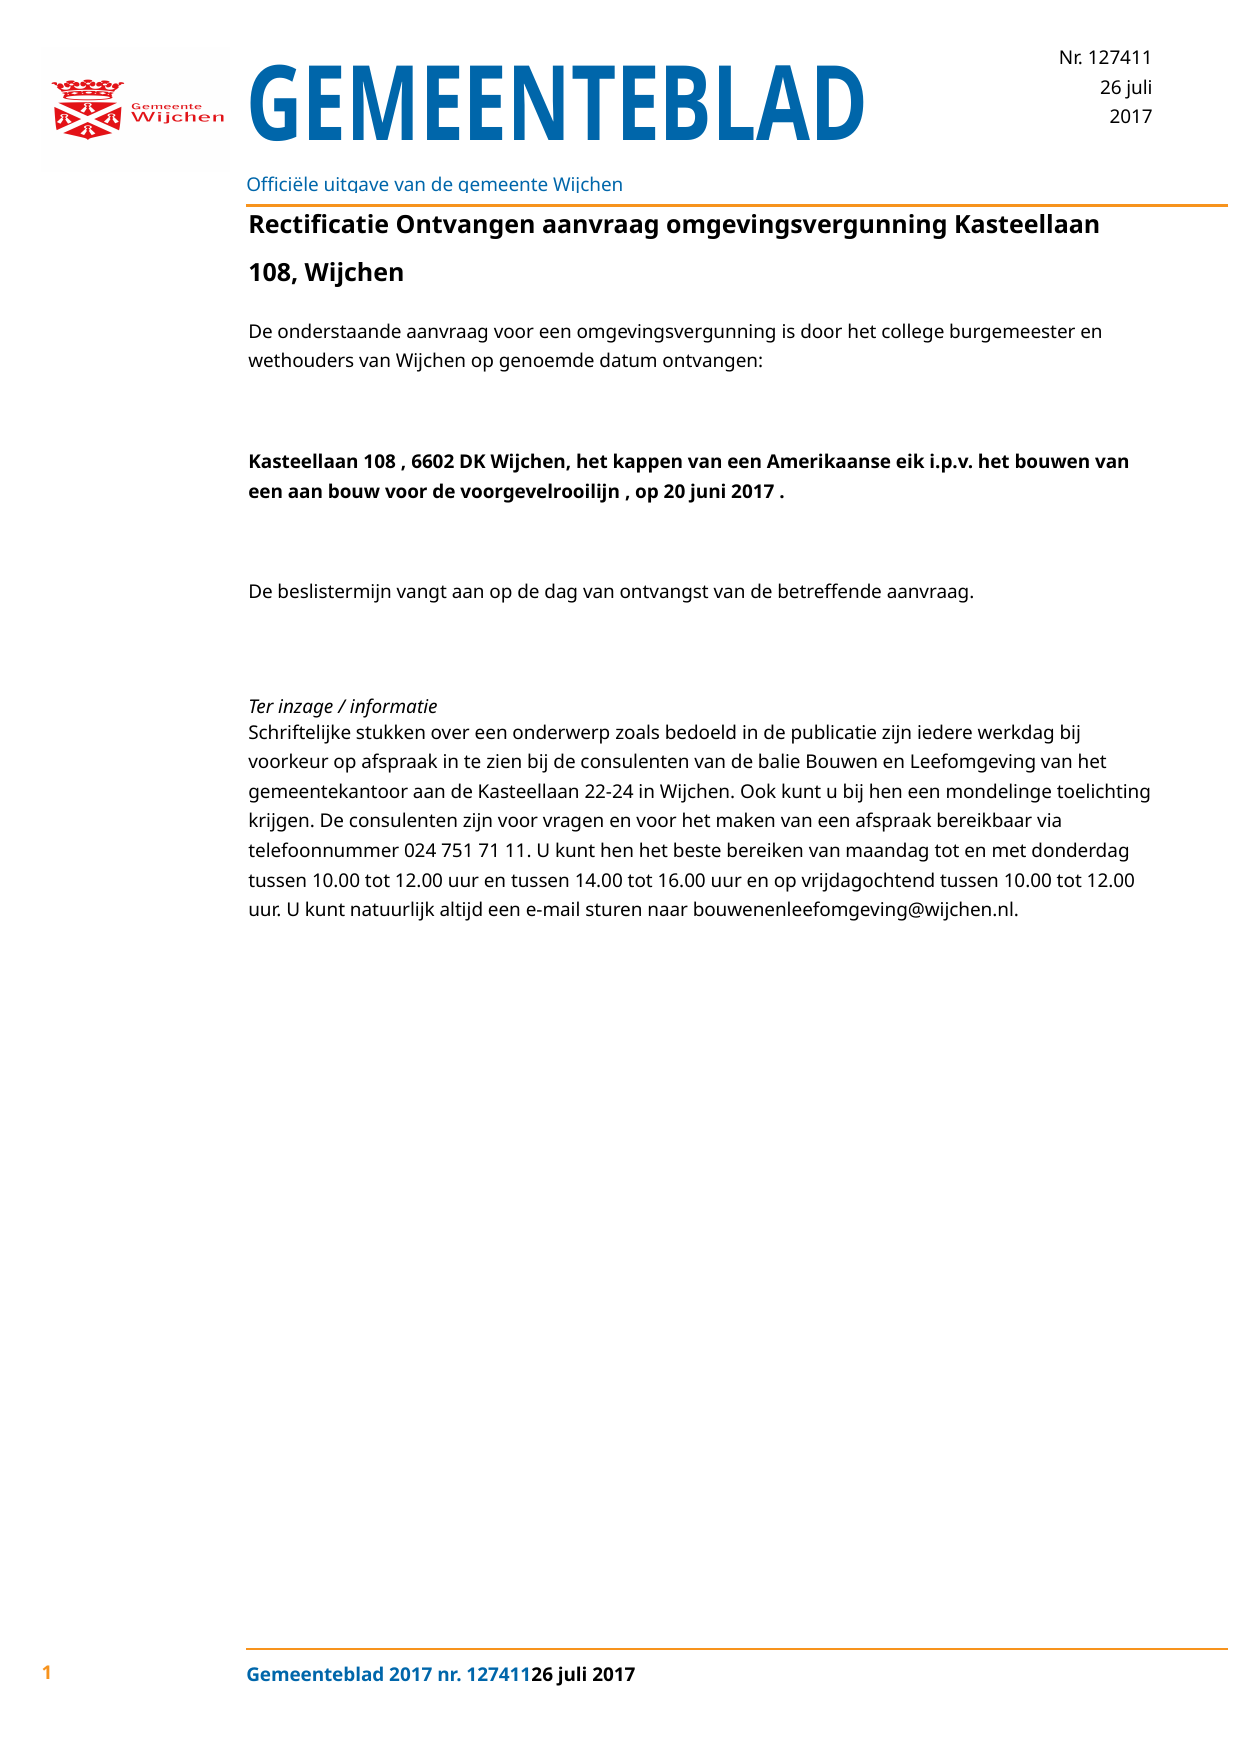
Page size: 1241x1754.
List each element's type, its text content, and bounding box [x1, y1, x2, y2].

text Kasteellaan 108 , 6602 DK Wijchen, het kappen van een Amerikaanse eik i.p.v. het bouwen van een aan bouw voor de voorgevelrooilijn , op 20 juni 2017 . [248, 448, 1152, 504]
picture [41, 47, 231, 172]
text Rectificatie Ontvangen aanvraag omgevingsvergunning Kasteellaan 108, Wijchen [248, 207, 1152, 288]
text Ter inzage / informatie [248, 693, 1152, 719]
text Schriftelijke stukken over een onderwerp zoals bedoeld in de publicatie zijn iedere werkdag bij voorkeur op afspraak in te zien bij de consulenten van de balie Bouwen en Leefomgeving van het gemeentekantoor aan de Kasteellaan 22-24 in Wijchen. Ook kunt u bij hen een mondelinge toelichting krijgen. De consulenten zijn voor vragen en voor het maken van een afspraak bereikbaar via telefoonnummer 024 751 71 11. U kunt hen het beste bereiken van maandag tot en met donderdag tussen 10.00 tot 12.00 uur en tussen 14.00 tot 16.00 uur en op vrijdagochtend tussen 10.00 tot 12.00 uur. U kunt natuurlijk altijd een e-mail sturen naar bouwenenleefomgeving@wijchen.nl. [248, 719, 1152, 922]
text De onderstaande aanvraag voor een omgevingsvergunning is door het college burgemeester en wethouders van Wijchen op genoemde datum ontvangen: [248, 318, 1152, 373]
text De beslistermijn vangt aan op de dag van ontvangst van de betreffende aanvraag. [248, 579, 1152, 604]
